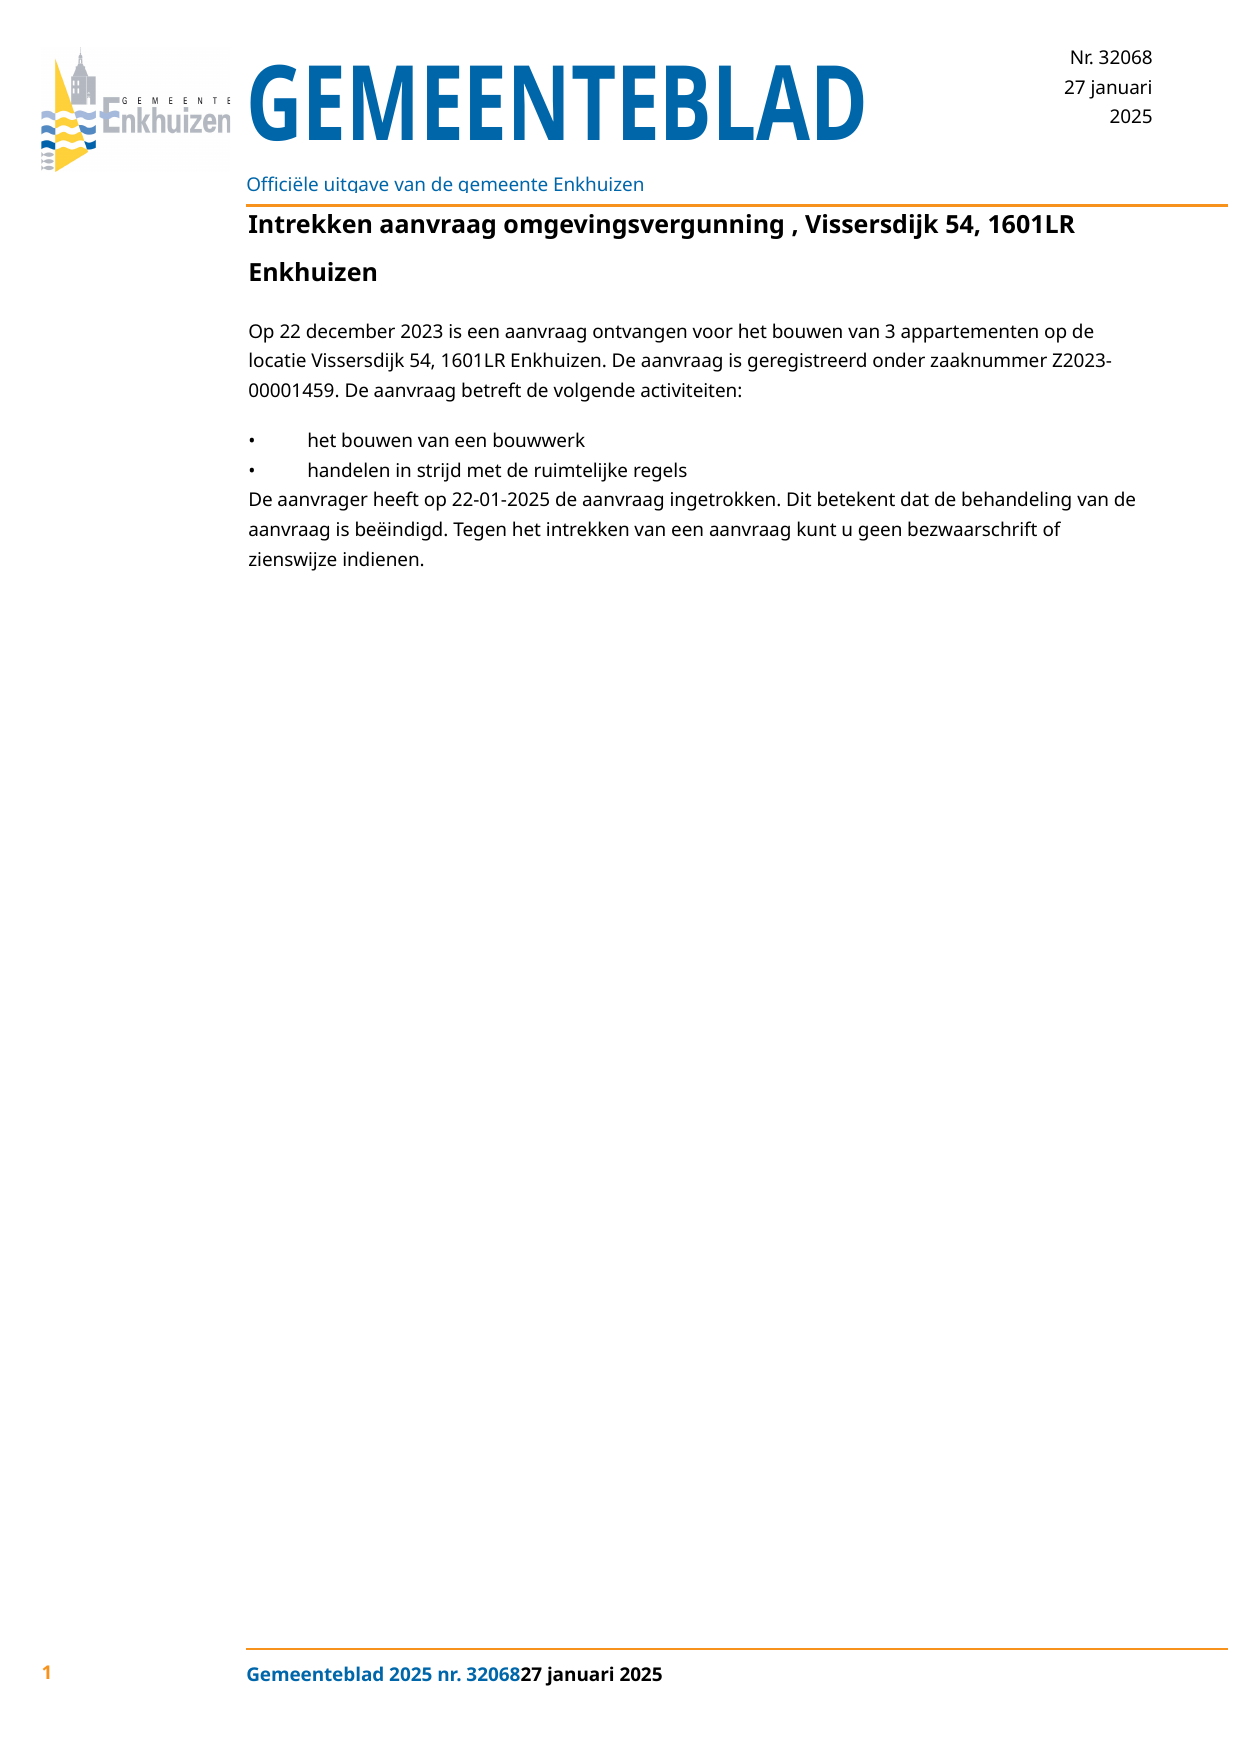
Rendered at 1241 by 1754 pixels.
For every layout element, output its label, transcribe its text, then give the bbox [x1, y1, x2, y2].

list handelen in strijd met de ruimtelijke regels [248, 457, 1152, 483]
text De aanvrager heeft op 22-01-2025 de aanvraag ingetrokken. Dit betekent dat de behandeling van de aanvraag is beëindigd. Tegen het intrekken van een aanvraag kunt u geen bezwaarschrift of zienswijze indienen. [248, 487, 1152, 572]
picture [41, 47, 231, 172]
text Intrekken aanvraag omgevingsvergunning , Vissersdijk 54, 1601LR Enkhuizen [248, 207, 1152, 288]
text Op 22 december 2023 is een aanvraag ontvangen voor het bouwen van 3 appartementen op de locatie Vissersdijk 54, 1601LR Enkhuizen. De aanvraag is geregistreerd onder zaaknummer Z2023-00001459. De aanvraag betreft de volgende activiteiten: [248, 318, 1152, 403]
list het bouwen van een bouwwerk [248, 427, 1152, 453]
